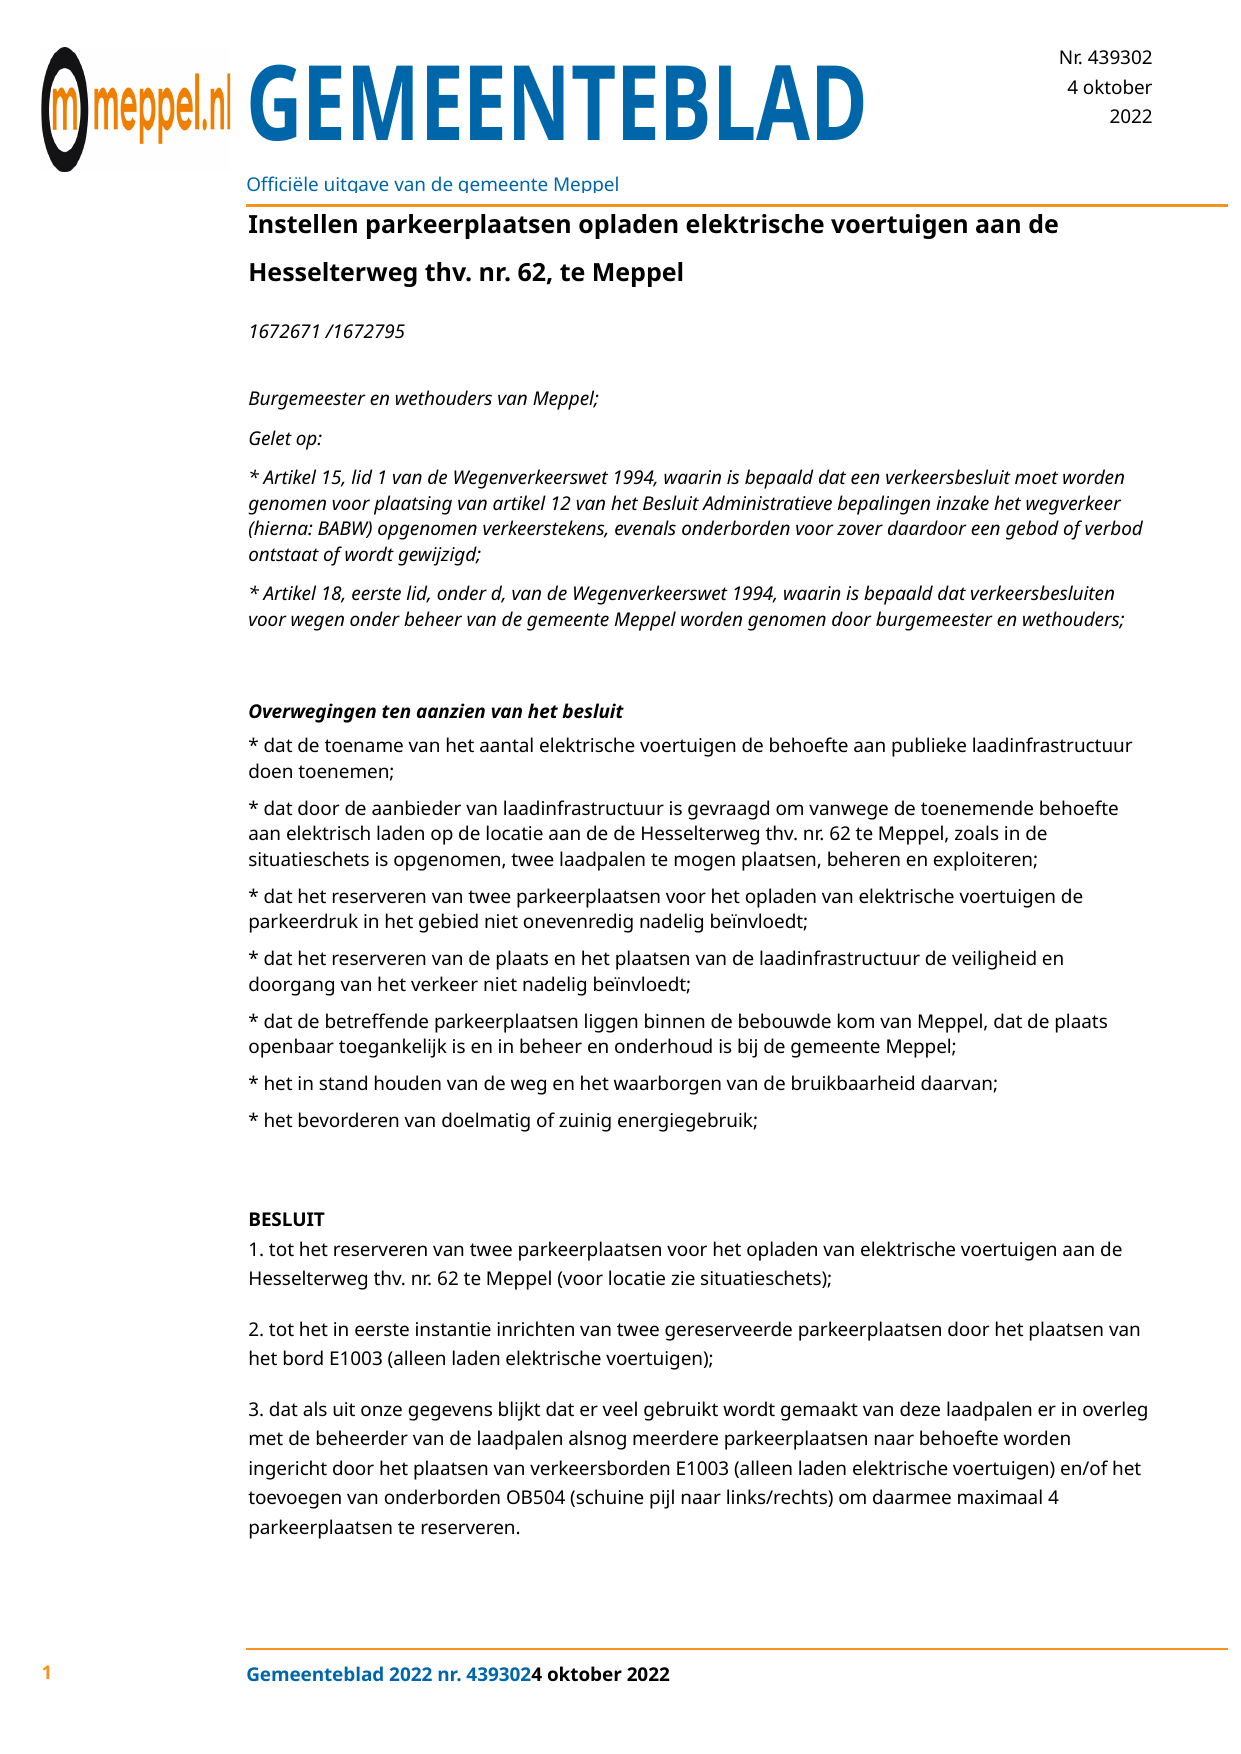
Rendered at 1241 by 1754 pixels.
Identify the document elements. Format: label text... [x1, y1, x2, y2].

text * dat de toename van het aantal elektrische voertuigen de behoefte aan publieke laadinfrastructuur doen toenemen; [248, 732, 1152, 784]
text 2. tot het in eerste instantie inrichten van twee gereserveerde parkeerplaatsen door het plaatsen van het bord E1003 (alleen laden elektrische voertuigen); [248, 1316, 1152, 1371]
text BESLUIT [248, 1206, 1152, 1232]
text Overwegingen ten aanzien van het besluit [248, 698, 1152, 724]
text Instellen parkeerplaatsen opladen elektrische voertuigen aan de Hesselterweg thv. nr. 62, te Meppel [248, 207, 1152, 288]
text * dat de betreffende parkeerplaatsen liggen binnen de bebouwde kom van Meppel, dat de plaats openbaar toegankelijk is en in beheer en onderhoud is bij de gemeente Meppel; [248, 1008, 1152, 1059]
text * het bevorderen van doelmatig of zuinig energiegebruik; [248, 1107, 1152, 1133]
text * het in stand houden van de weg en het waarborgen van de bruikbaarheid daarvan; [248, 1070, 1152, 1096]
text Gelet op: [248, 425, 1152, 451]
text * dat het reserveren van twee parkeerplaatsen voor het opladen van elektrische voertuigen de parkeerdruk in het gebied niet onevenredig nadelig beïnvloedt; [248, 883, 1152, 934]
text 3. dat als uit onze gegevens blijkt dat er veel gebruikt wordt gemaakt van deze laadpalen er in overleg met de beheerder van de laadpalen alsnog meerdere parkeerplaatsen naar behoefte worden ingericht door het plaatsen van verkeersborden E1003 (alleen laden elektrische voertuigen) en/of het toevoegen van onderborden OB504 (schuine pijl naar links/rechts) om daarmee maximaal 4 parkeerplaatsen te reserveren. [248, 1396, 1152, 1540]
text Burgemeester en wethouders van Meppel; [248, 386, 1152, 411]
text 1. tot het reserveren van twee parkeerplaatsen voor het opladen van elektrische voertuigen aan de Hesselterweg thv. nr. 62 te Meppel (voor locatie zie situatieschets); [248, 1236, 1152, 1291]
text * dat het reserveren van de plaats en het plaatsen van de laadinfrastructuur de veiligheid en doorgang van het verkeer niet nadelig beïnvloedt; [248, 945, 1152, 997]
text 1672671 /1672795 [248, 318, 1152, 344]
text * Artikel 15, lid 1 van de Wegenverkeerswet 1994, waarin is bepaald dat een verkeersbesluit moet worden genomen voor plaatsing van artikel 12 van het Besluit Administratieve bepalingen inzake het wegverkeer (hierna: BABW) opgenomen verkeerstekens, evenals onderborden voor zover daardoor een gebod of verbod ontstaat of wordt gewijzigd; [248, 464, 1152, 567]
text * dat door de aanbieder van laadinfrastructuur is gevraagd om vanwege de toenemende behoefte aan elektrisch laden op de locatie aan de de Hesselterweg thv. nr. 62 te Meppel, zoals in de situatieschets is opgenomen, twee laadpalen te mogen plaatsen, beheren en exploiteren; [248, 795, 1152, 872]
picture [41, 47, 231, 172]
text * Artikel 18, eerste lid, onder d, van de Wegenverkeerswet 1994, waarin is bepaald dat verkeersbesluiten voor wegen onder beheer van de gemeente Meppel worden genomen door burgemeester en wethouders; [248, 581, 1152, 632]
